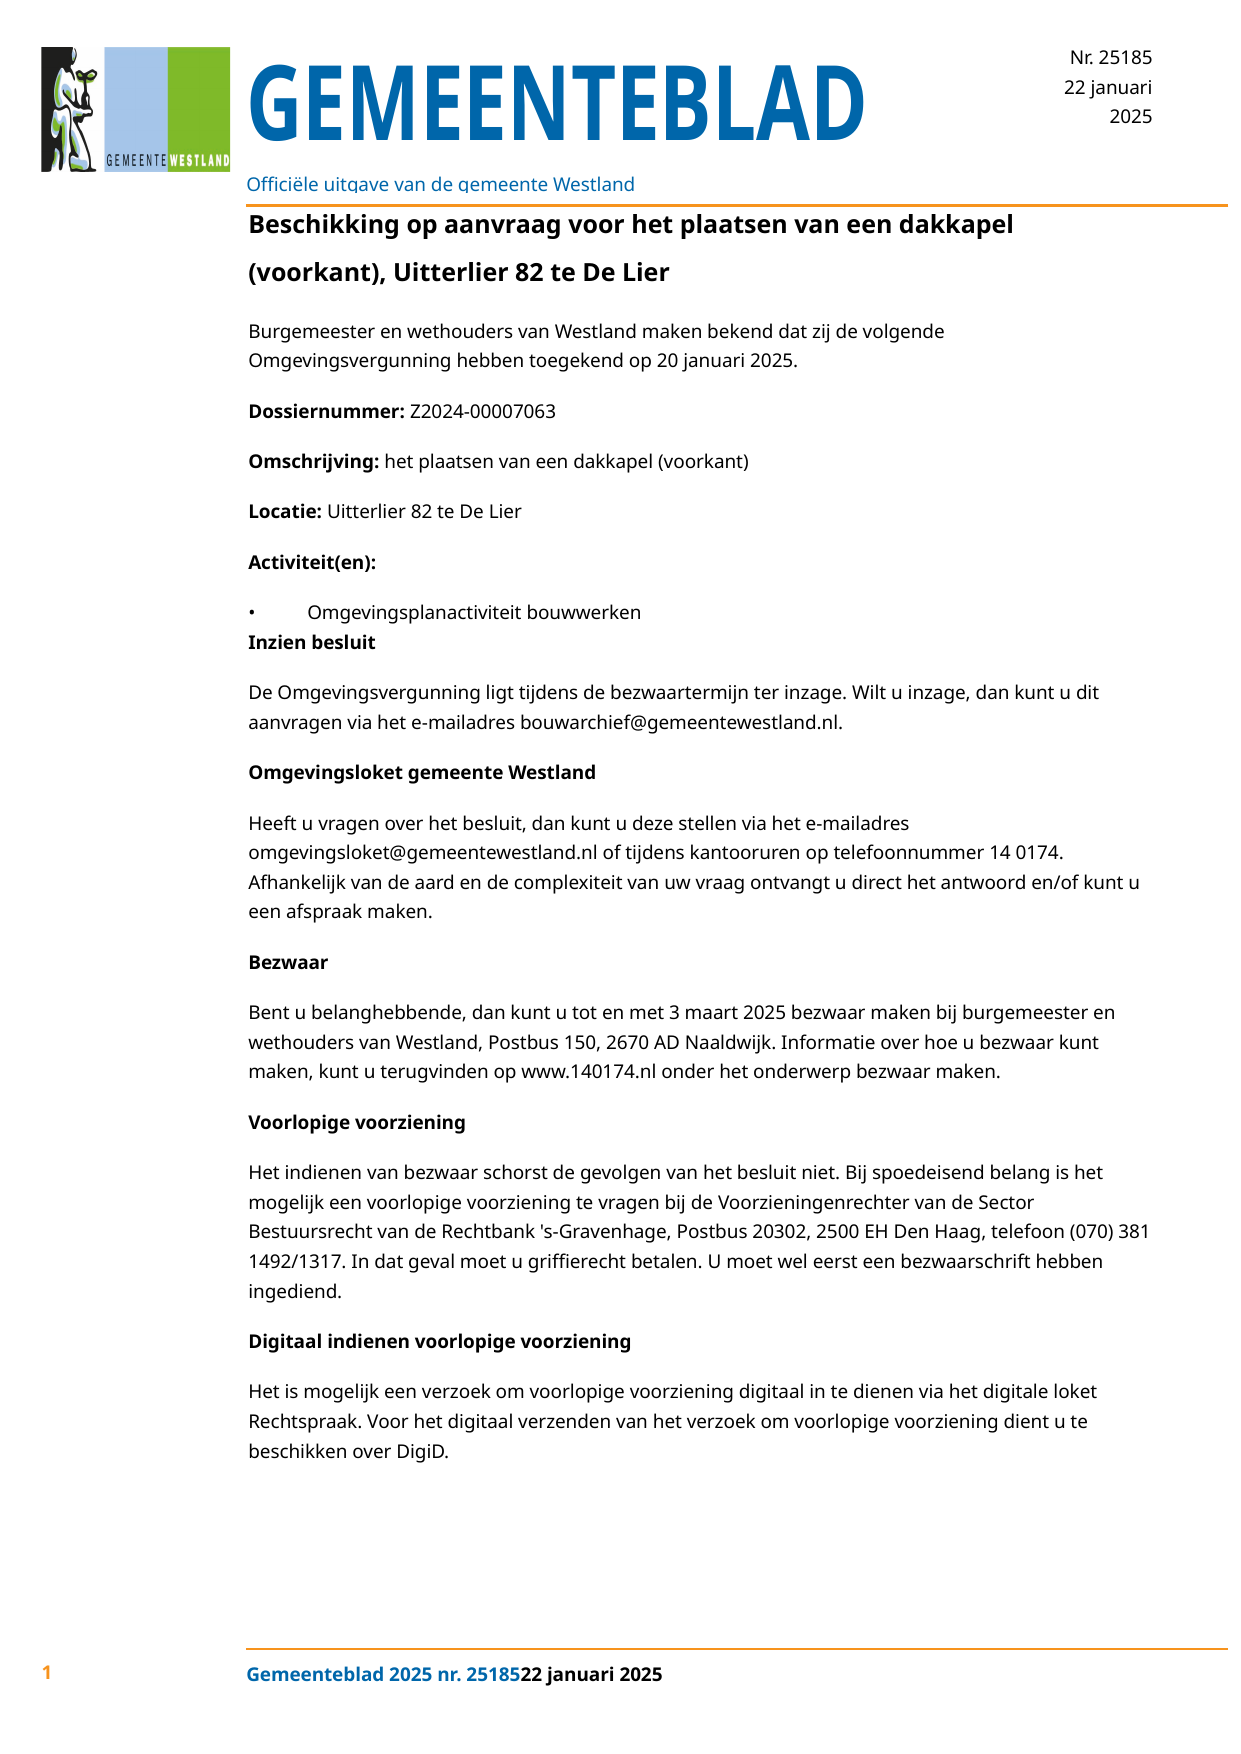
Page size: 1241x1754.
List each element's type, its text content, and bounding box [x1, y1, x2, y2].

text Activiteit(en): [248, 549, 1152, 575]
text De Omgevingsvergunning ligt tijdens de bezwaartermijn ter inzage. Wilt u inzage, dan kunt u dit aanvragen via het e-mailadres bouwarchief@gemeentewestland.nl. [248, 679, 1152, 735]
text Omgevingsloket gemeente Westland [248, 759, 1152, 785]
list Omgevingsplanactiviteit bouwwerken [248, 599, 1152, 625]
text Beschikking op aanvraag voor het plaatsen van een dakkapel (voorkant), Uitterlier 82 te De Lier [248, 207, 1152, 288]
text Inzien besluit [248, 629, 1152, 655]
text Bent u belanghebbende, dan kunt u tot en met 3 maart 2025 bezwaar maken bij burgemeester en wethouders van Westland, Postbus 150, 2670 AD Naaldwijk. Informatie over hoe u bezwaar kunt maken, kunt u terugvinden op www.140174.nl onder het onderwerp bezwaar maken. [248, 999, 1152, 1084]
text Digitaal indienen voorlopige voorziening [248, 1328, 1152, 1354]
text Omschrijving: het plaatsen van een dakkapel (voorkant) [248, 448, 1152, 474]
text Burgemeester en wethouders van Westland maken bekend dat zij de volgende Omgevingsvergunning hebben toegekend op 20 januari 2025. [248, 318, 1152, 373]
text Heeft u vragen over het besluit, dan kunt u deze stellen via het e-mailadres omgevingsloket@gemeentewestland.nl of tijdens kantooruren op telefoonnummer 14 0174. Afhankelijk van de aard en de complexiteit van uw vraag ontvangt u direct het antwoord en/of kunt u een afspraak maken. [248, 810, 1152, 924]
text Het indienen van bezwaar schorst de gevolgen van het besluit niet. Bij spoedeisend belang is het mogelijk een voorlopige voorziening te vragen bij de Voorzieningenrechter van de Sector Bestuursrecht van de Rechtbank 's-Gravenhage, Postbus 20302, 2500 EH Den Haag, telefoon (070) 381 1492/1317. In dat geval moet u griffierecht betalen. U moet wel eerst een bezwaarschrift hebben ingediend. [248, 1159, 1152, 1304]
text Dossiernummer: Z2024-00007063 [248, 398, 1152, 424]
text Locatie: Uitterlier 82 te De Lier [248, 499, 1152, 524]
picture [41, 47, 231, 172]
text Bezwaar [248, 949, 1152, 975]
text Voorlopige voorziening [248, 1109, 1152, 1135]
text Het is mogelijk een verzoek om voorlopige voorziening digitaal in te dienen via het digitale loket Rechtspraak. Voor het digitaal verzenden van het verzoek om voorlopige voorziening dient u te beschikken over DigiD. [248, 1379, 1152, 1464]
